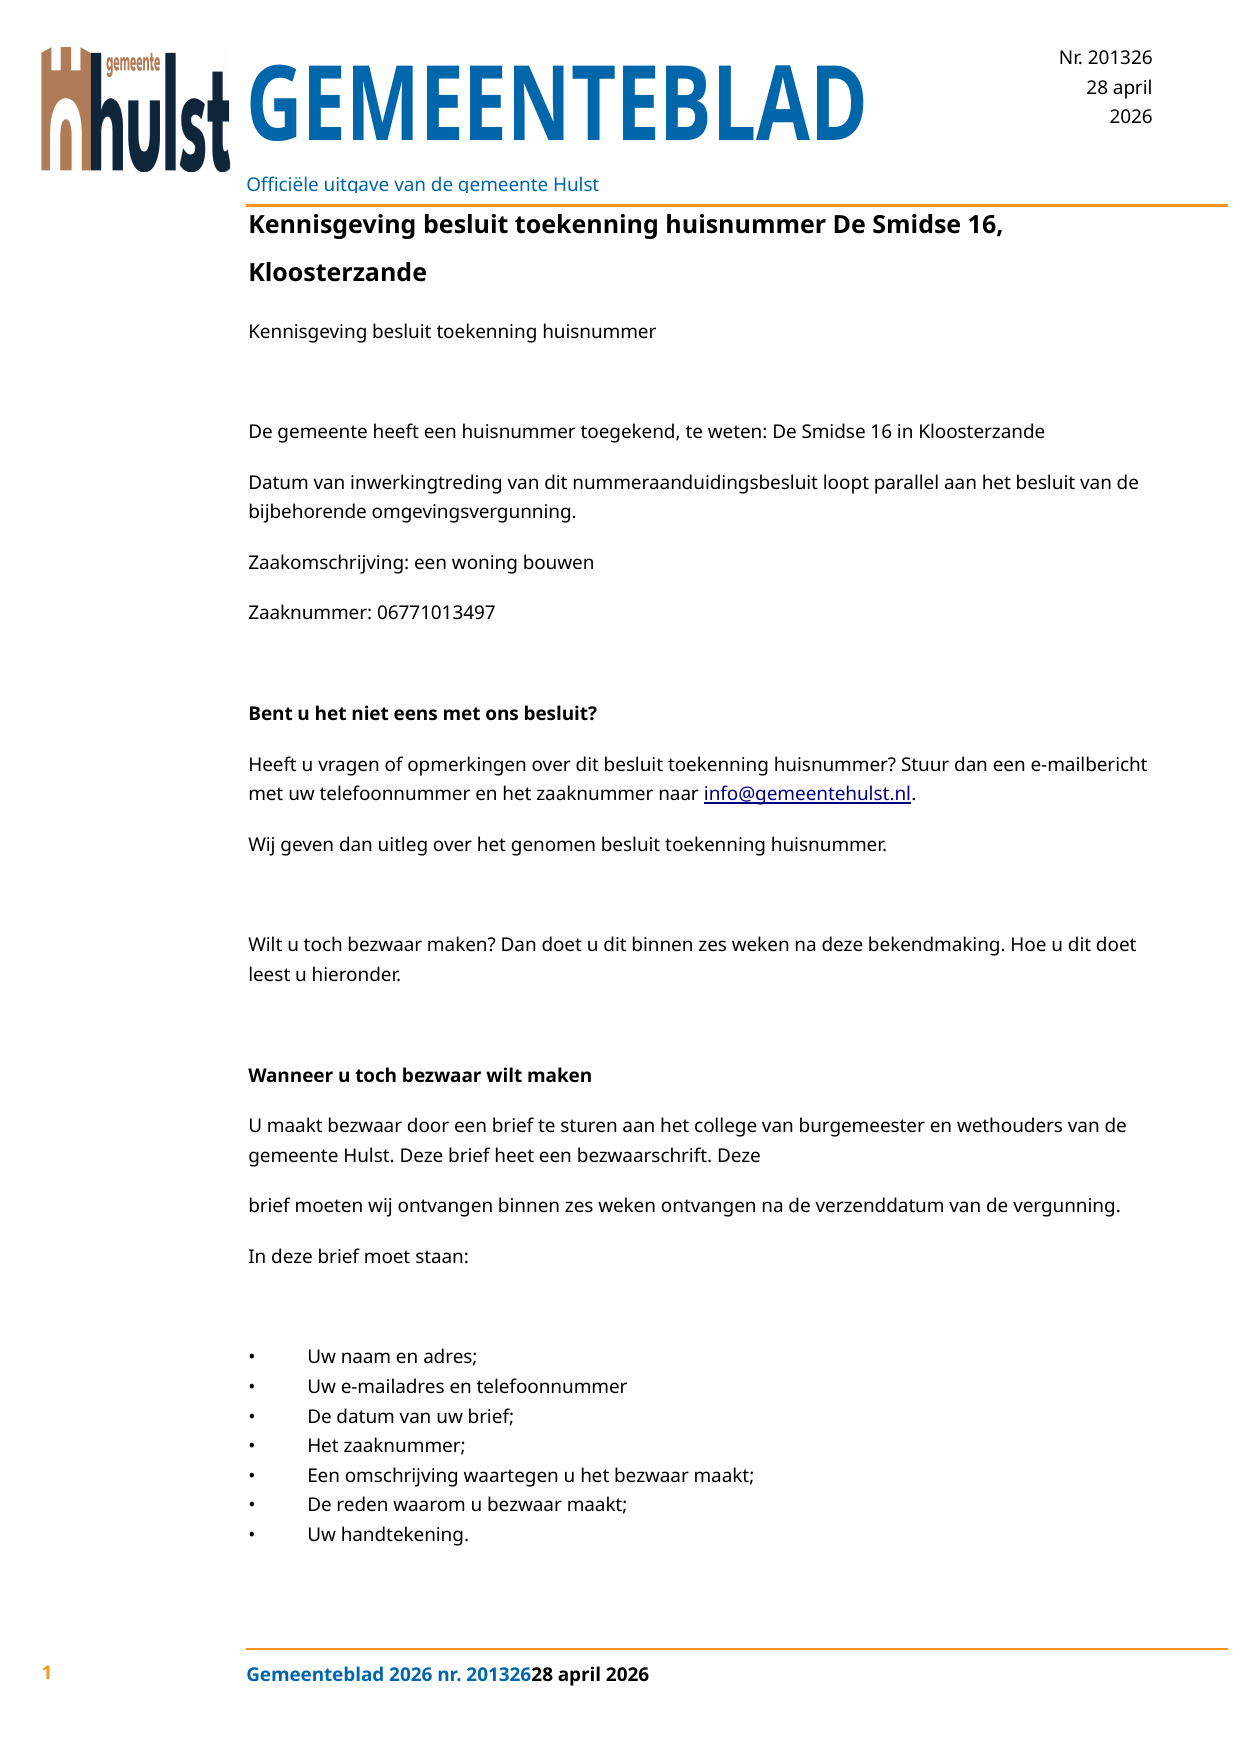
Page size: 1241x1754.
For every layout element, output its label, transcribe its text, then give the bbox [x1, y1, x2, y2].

text brief moeten wij ontvangen binnen zes weken ontvangen na de verzenddatum van de vergunning. [248, 1192, 1152, 1218]
text Kennisgeving besluit toekenning huisnummer De Smidse 16, Kloosterzande [248, 207, 1152, 288]
text Heeft u vragen of opmerkingen over dit besluit toekenning huisnummer? Stuur dan een e-mailbericht met uw telefoonnummer en het zaaknummer naar info@gemeentehulst.nl. [248, 751, 1152, 806]
list De reden waarom u bezwaar maakt; [248, 1492, 1152, 1517]
text Kennisgeving besluit toekenning huisnummer [248, 318, 1152, 344]
list Een omschrijving waartegen u het bezwaar maakt; [248, 1462, 1152, 1488]
list Uw handtekening. [248, 1521, 1152, 1547]
text Wij geven dan uitleg over het genomen besluit toekenning huisnummer. [248, 831, 1152, 857]
list Uw e-mailadres en telefoonnummer [248, 1373, 1152, 1399]
text De gemeente heeft een huisnummer toegekend, te weten: De Smidse 16 in Kloosterzande [248, 419, 1152, 444]
text Wanneer u toch bezwaar wilt maken [248, 1062, 1152, 1088]
text U maakt bezwaar door een brief te sturen aan het college van burgemeester en wethouders van de gemeente Hulst. Deze brief heet een bezwaarschrift. Deze [248, 1112, 1152, 1168]
picture [41, 47, 231, 172]
text Zaakomschrijving: een woning bouwen [248, 549, 1152, 575]
list De datum van uw brief; [248, 1403, 1152, 1429]
text Zaaknummer: 06771013497 [248, 599, 1152, 625]
list Uw naam en adres; [248, 1344, 1152, 1369]
text Wilt u toch bezwaar maken? Dan doet u dit binnen zes weken na deze bekendmaking. Hoe u dit doet leest u hieronder. [248, 932, 1152, 987]
text In deze brief moet staan: [248, 1243, 1152, 1269]
text Datum van inwerkingtreding van dit nummeraanduidingsbesluit loopt parallel aan het besluit van de bijbehorende omgevingsvergunning. [248, 469, 1152, 524]
list Het zaaknummer; [248, 1432, 1152, 1458]
text Bent u het niet eens met ons besluit? [248, 700, 1152, 726]
